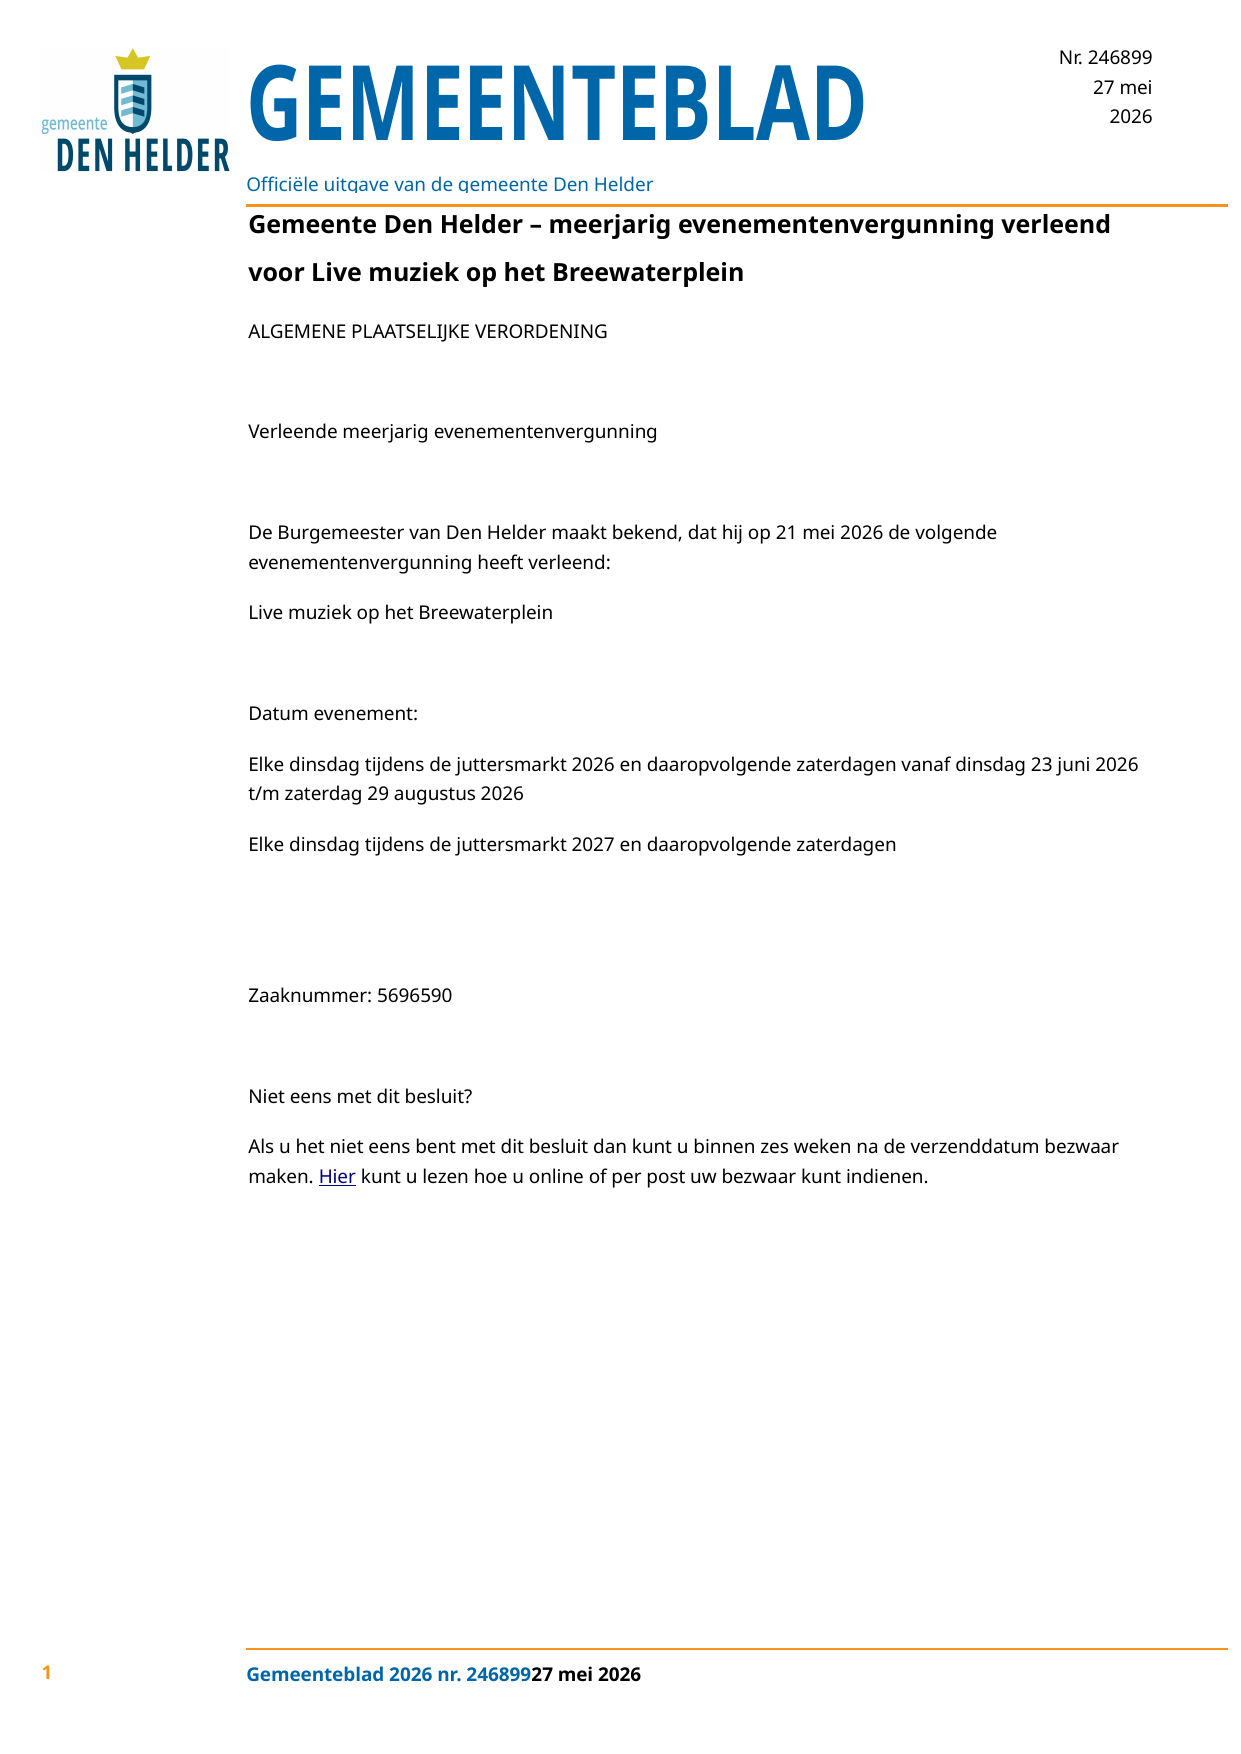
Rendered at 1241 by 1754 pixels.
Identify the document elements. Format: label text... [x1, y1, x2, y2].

text ALGEMENE PLAATSELIJKE VERORDENING [248, 318, 1152, 344]
text Live muziek op het Breewaterplein [248, 599, 1152, 625]
picture [220, 160, 224, 172]
text Elke dinsdag tijdens de juttersmarkt 2026 en daaropvolgende zaterdagen vanaf dinsdag 23 juni 2026 t/m zaterdag 29 augustus 2026 [248, 751, 1152, 806]
text Gemeente Den Helder – meerjarig evenementenvergunning verleend voor Live muziek op het Breewaterplein [248, 207, 1152, 288]
picture [100, 154, 106, 172]
text Verleende meerjarig evenementenvergunning [248, 419, 1152, 444]
text Datum evenement: [248, 700, 1152, 726]
text Elke dinsdag tijdens de juttersmarkt 2027 en daaropvolgende zaterdagen [248, 831, 1152, 857]
picture [41, 47, 231, 172]
picture [130, 157, 135, 172]
picture [63, 144, 68, 165]
text Zaaknummer: 5696590 [248, 982, 1152, 1008]
text De Burgemeester van Den Helder maakt bekend, dat hij op 21 mei 2026 de volgende evenementenvergunning heeft verleend: [248, 519, 1152, 575]
picture [182, 144, 187, 165]
text Als u het niet eens bent met dit besluit dan kunt u binnen zes weken na de verzenddatum bezwaar maken. Hier kunt u lezen hoe u online of per post uw bezwaar kunt indienen. [248, 1133, 1152, 1189]
text Niet eens met dit besluit? [248, 1083, 1152, 1109]
